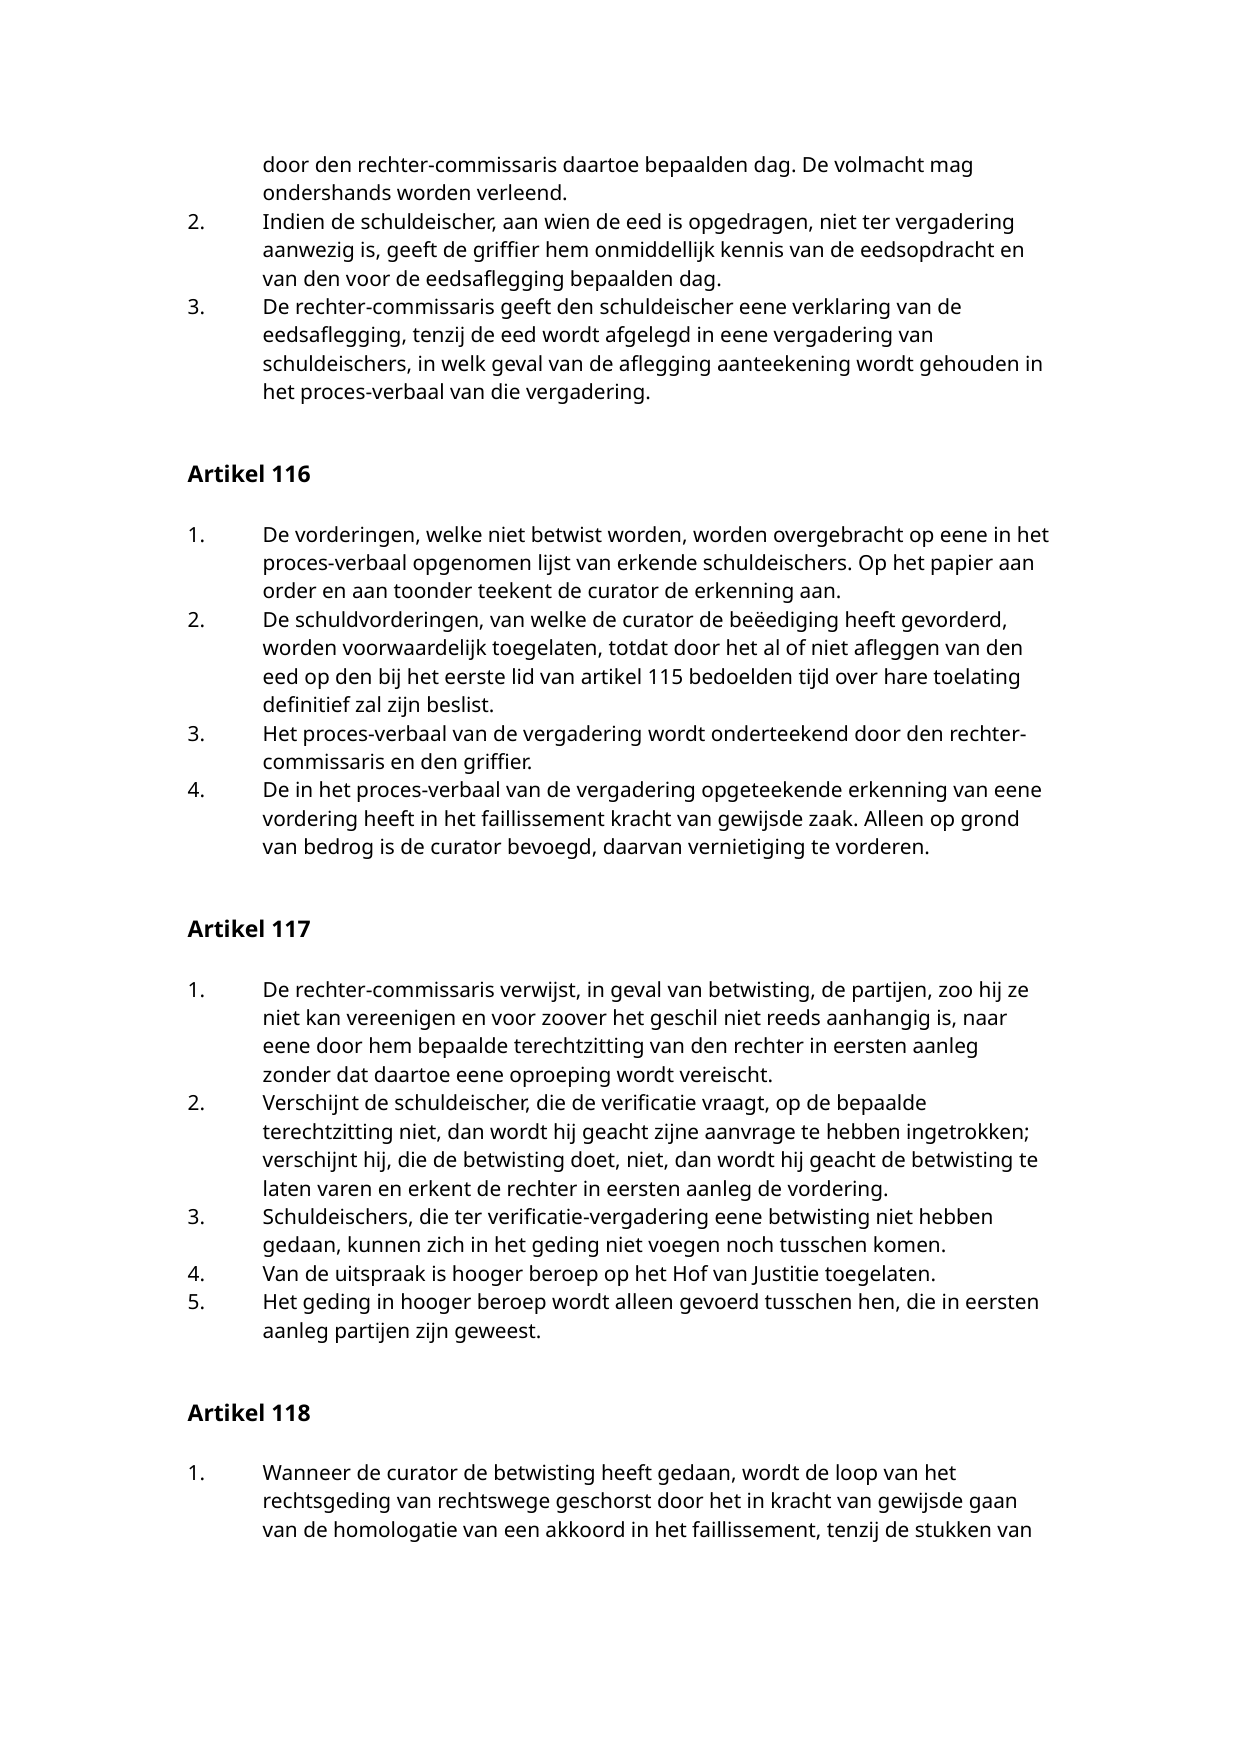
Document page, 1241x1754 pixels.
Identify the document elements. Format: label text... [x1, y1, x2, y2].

list Wanneer de curator de betwisting heeft gedaan, wordt de loop van het rechtsgeding van rechtswege geschorst door het in kracht van gewijsde gaan van de homologatie van een akkoord in het faillissement, tenzij de stukken van [187, 1458, 1053, 1543]
list De rechter-commissaris geeft den schuldeischer eene verklaring van de eedsaflegging, tenzij de eed wordt afgelegd in eene vergadering van schuldeischers, in welk geval van de aflegging aanteekening wordt gehouden in het proces-verbaal van die vergadering. [187, 292, 1053, 406]
list Schuldeischers, die ter verificatie-vergadering eene betwisting niet hebben gedaan, kunnen zich in het geding niet voegen noch tusschen komen. [187, 1202, 1053, 1259]
list Indien de schuldeischer, aan wien de eed is opgedragen, niet ter vergadering aanwezig is, geeft de griffier hem onmiddellijk kennis van de eedsopdracht en van den voor de eedsaflegging bepaalden dag. [187, 207, 1053, 292]
subtitle Artikel 117 [187, 913, 1053, 945]
list Het geding in hooger beroep wordt alleen gevoerd tusschen hen, die in eersten aanleg partijen zijn geweest. [187, 1287, 1053, 1344]
subtitle Artikel 116 [187, 458, 1053, 490]
list Verschijnt de schuldeischer, die de verificatie vraagt, op de bepaalde terechtzitting niet, dan wordt hij geacht zijne aanvrage te hebben ingetrokken; verschijnt hij, die de betwisting doet, niet, dan wordt hij geacht de betwisting te laten varen en erkent de rechter in eersten aanleg de vordering. [187, 1088, 1053, 1202]
list door den rechter-commissaris daartoe bepaalden dag. De volmacht mag ondershands worden verleend. [187, 150, 1053, 207]
list Van de uitspraak is hooger beroep op het Hof van Justitie toegelaten. [187, 1259, 1053, 1287]
list De in het proces-verbaal van de vergadering opgeteekende erkenning van eene vordering heeft in het faillissement kracht van gewijsde zaak. Alleen op grond van bedrog is de curator bevoegd, daarvan vernietiging te vorderen. [187, 776, 1053, 861]
list De rechter-commissaris verwijst, in geval van betwisting, de partijen, zoo hij ze niet kan vereenigen en voor zoover het geschil niet reeds aanhangig is, naar eene door hem bepaalde terechtzitting van den rechter in eersten aanleg zonder dat daartoe eene oproeping wordt vereischt. [187, 975, 1053, 1088]
list De schuldvorderingen, van welke de curator de beëediging heeft gevorderd, worden voorwaardelijk toegelaten, totdat door het al of niet afleggen van den eed op den bij het eerste lid van artikel 115 bedoelden tijd over hare toelating definitief zal zijn beslist. [187, 605, 1053, 719]
list Het proces-verbaal van de vergadering wordt onderteekend door den rechter-commissaris en den griffier. [187, 719, 1053, 776]
subtitle Artikel 118 [187, 1397, 1053, 1428]
list De vorderingen, welke niet betwist worden, worden overgebracht op eene in het proces-verbaal opgenomen lijst van erkende schuldeischers. Op het papier aan order en aan toonder teekent de curator de erkenning aan. [187, 520, 1053, 605]
